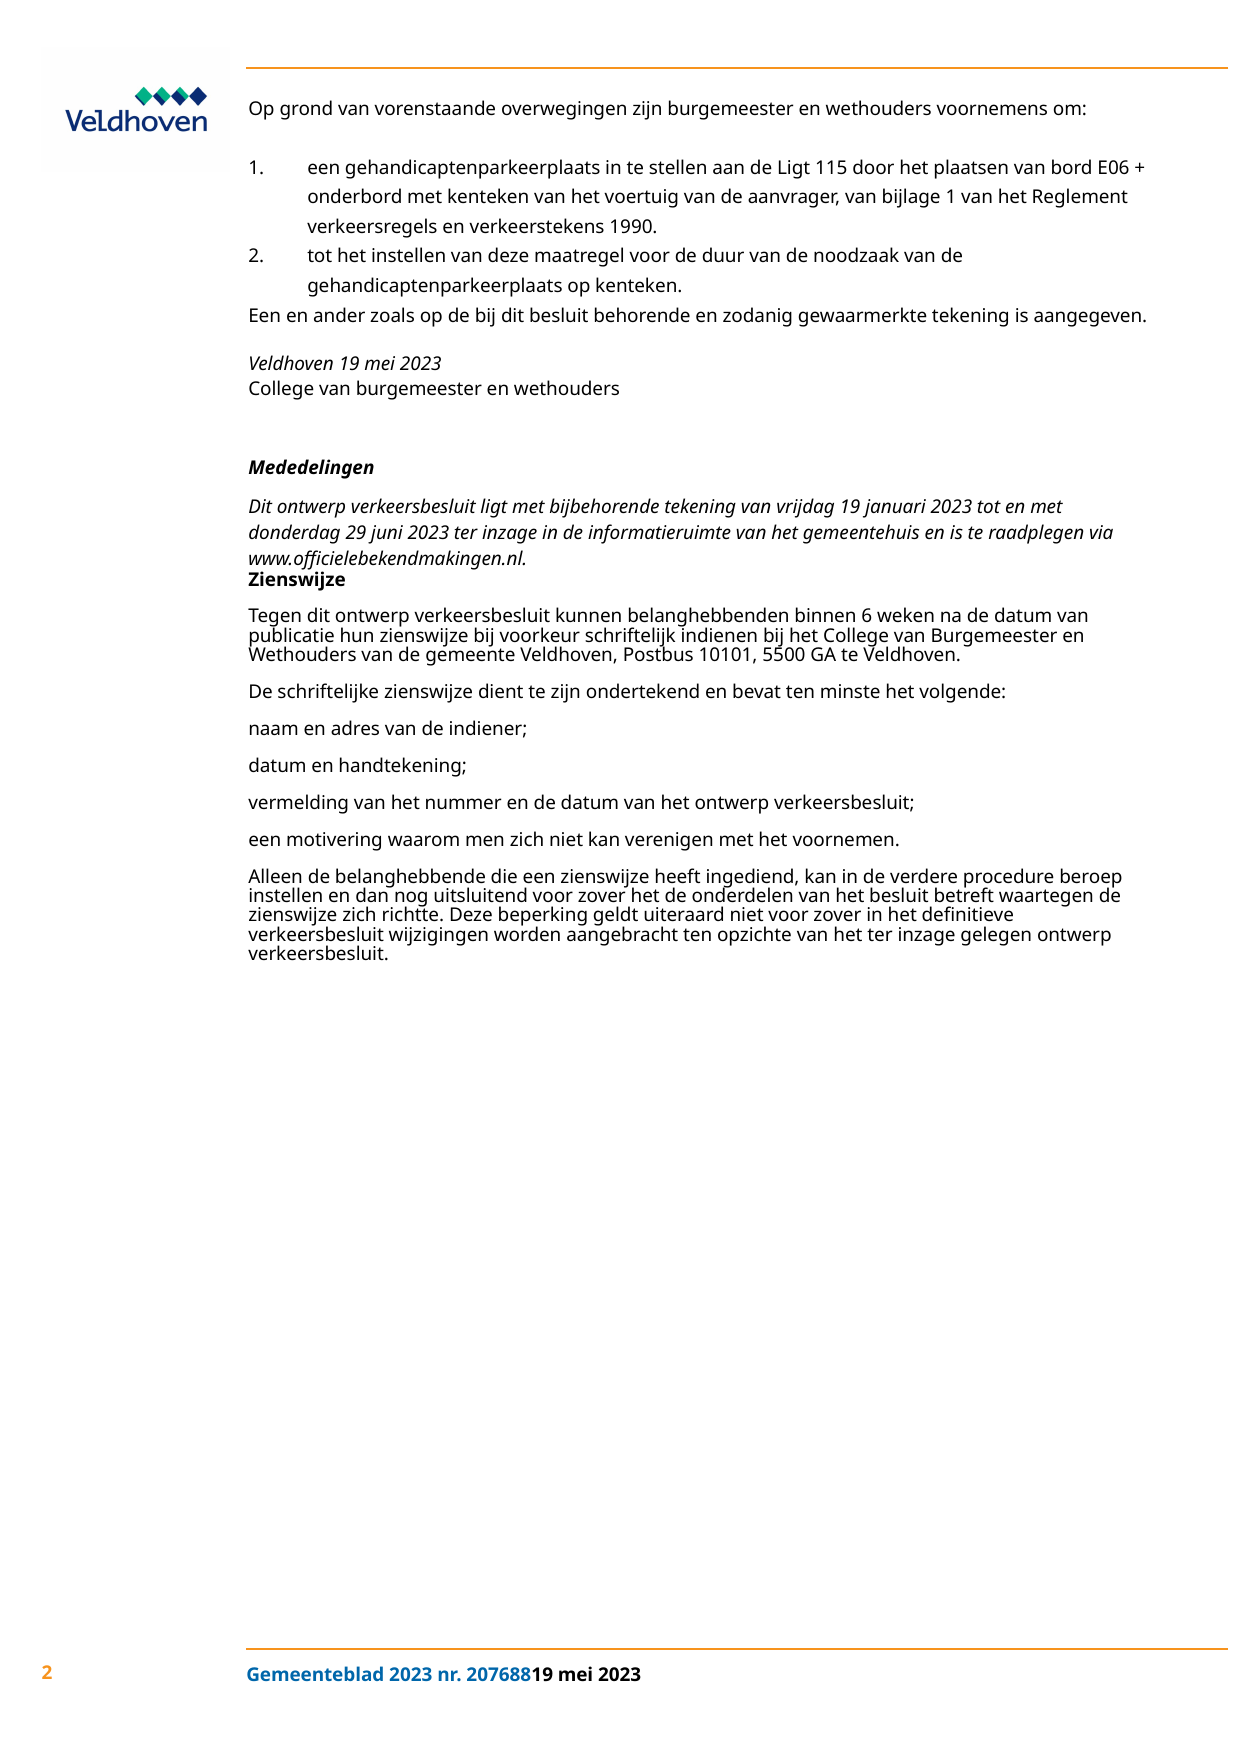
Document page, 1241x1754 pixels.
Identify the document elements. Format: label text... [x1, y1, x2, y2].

text Dit ontwerp verkeersbesluit ligt met bijbehorende tekening van vrijdag 19 januari 2023 tot en met donderdag 29 juni 2023 ter inzage in de informatieruimte van het gemeentehuis en is te raadplegen via www.officielebekendmakingen.nl. [248, 493, 1152, 571]
text een motivering waarom men zich niet kan verenigen met het voornemen. [248, 831, 1152, 850]
text datum en handtekening; [248, 757, 1152, 776]
text Alleen de belanghebbende die een zienswijze heeft ingediend, kan in de verdere procedure beroep instellen en dan nog uitsluitend voor zover het de onderdelen van het besluit betreft waartegen de zienswijze zich richtte. Deze beperking geldt uiteraard niet voor zover in het definitieve verkeersbesluit wijzigingen worden aangebracht ten opzichte van het ter inzage gelegen ontwerp verkeersbesluit. [248, 868, 1152, 964]
text Tegen dit ontwerp verkeersbesluit kunnen belanghebbenden binnen 6 weken na de datum van publicatie hun zienswijze bij voorkeur schriftelijk indienen bij het College van Burgemeester en Wethouders van de gemeente Veldhoven, Postbus 10101, 5500 GA te Veldhoven. [248, 607, 1152, 665]
text vermelding van het nummer en de datum van het ontwerp verkeersbesluit; [248, 794, 1152, 813]
picture [41, 47, 231, 172]
text College van burgemeester en wethouders [248, 375, 1152, 401]
text Veldhoven 19 mei 2023 [248, 350, 1152, 375]
text Een en ander zoals op de bij dit besluit behorende en zodanig gewaarmerkte tekening is aangegeven. [248, 302, 1152, 328]
text naam en adres van de indiener; [248, 720, 1152, 739]
text De schriftelijke zienswijze dient te zijn ondertekend en bevat ten minste het volgende: [248, 683, 1152, 702]
text Mededelingen [248, 454, 1152, 480]
list tot het instellen van deze maatregel voor de duur van de noodzaak van de gehandicaptenparkeerplaats op kenteken. [248, 243, 1152, 298]
list een gehandicaptenparkeerplaats in te stellen aan de Ligt 115 door het plaatsen van bord E06 + onderbord met kenteken van het voertuig van de aanvrager, van bijlage 1 van het Reglement verkeersregels en verkeerstekens 1990. [248, 154, 1152, 239]
text Op grond van vorenstaande overwegingen zijn burgemeester en wethouders voornemens om: [248, 95, 1152, 121]
text Zienswijze [248, 571, 1152, 590]
